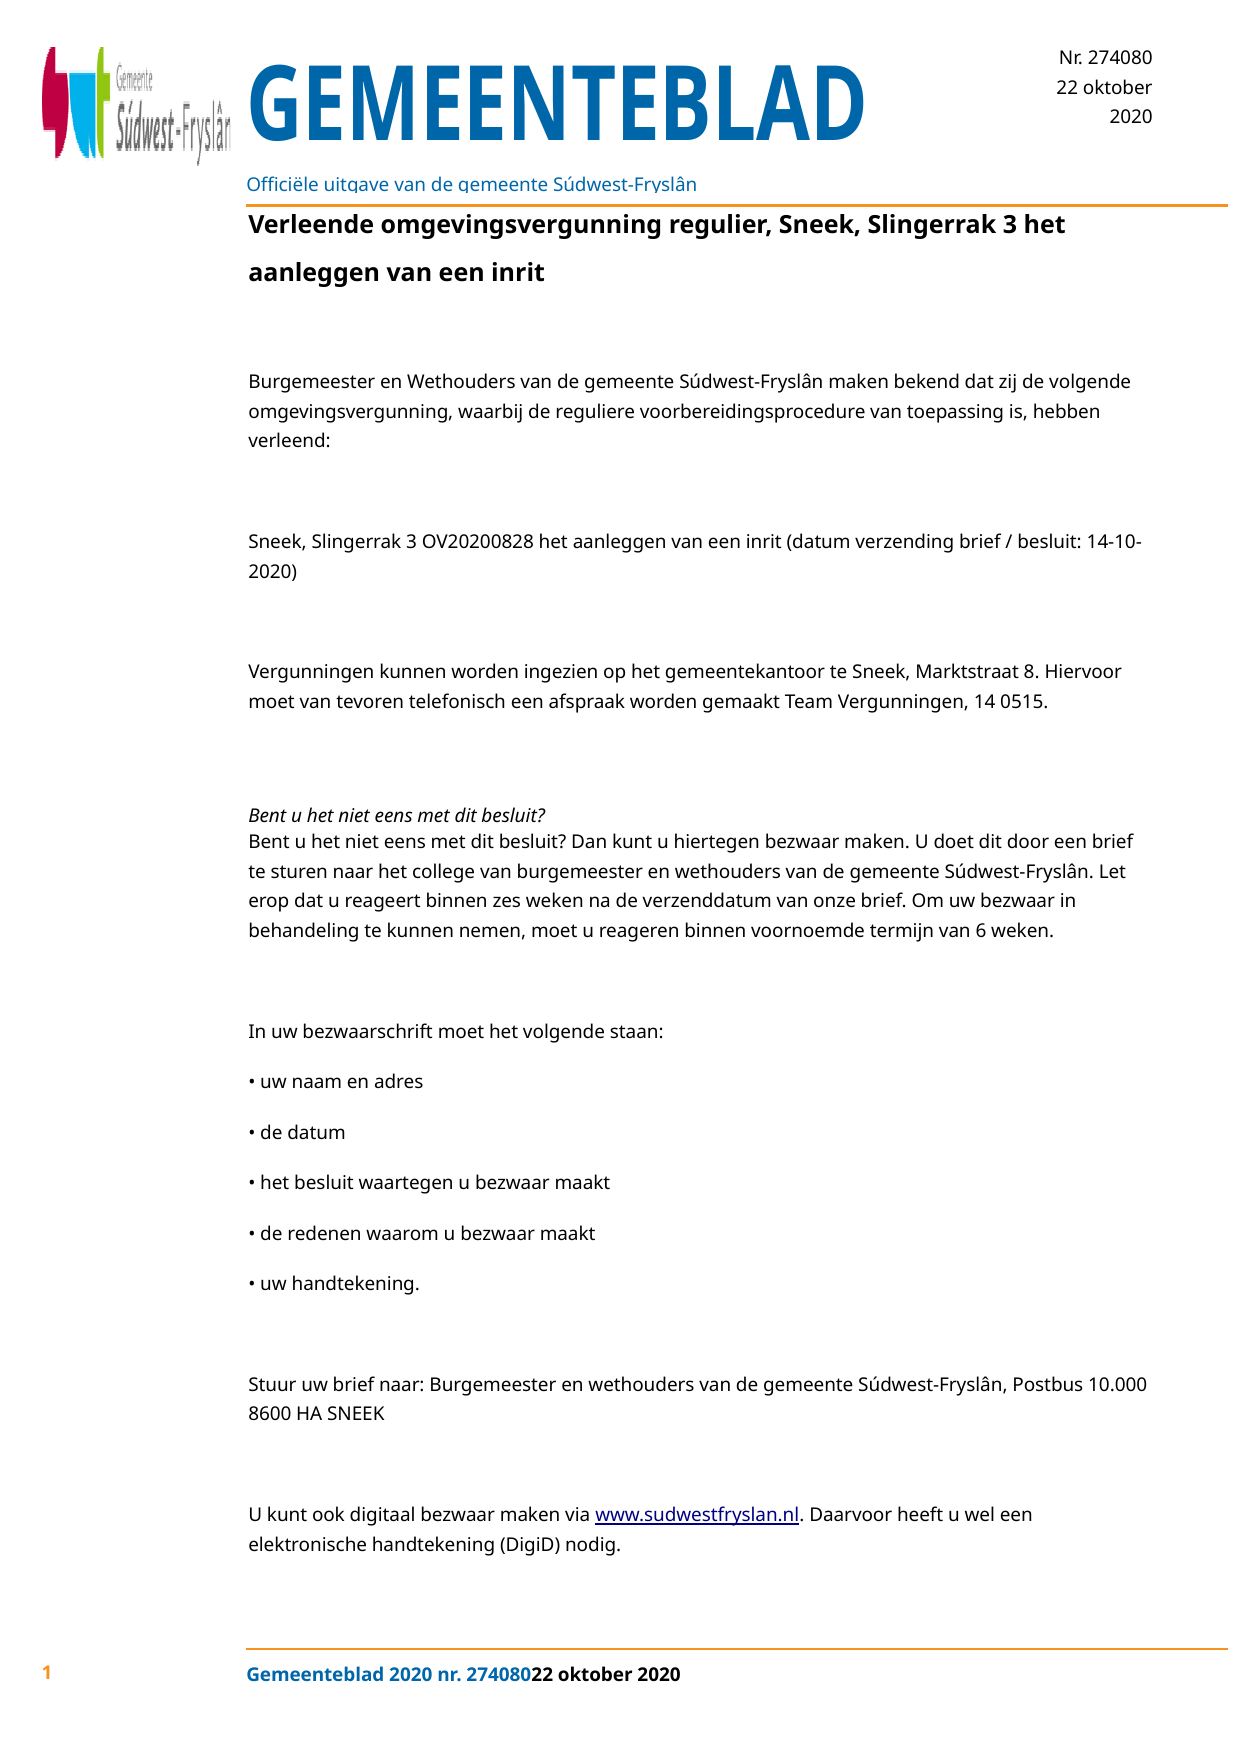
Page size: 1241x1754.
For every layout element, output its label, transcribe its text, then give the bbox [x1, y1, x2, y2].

picture [41, 47, 231, 172]
text U kunt ook digitaal bezwaar maken via www.sudwestfryslan.nl. Daarvoor heeft u wel een elektronische handtekening (DigiD) nodig. [248, 1501, 1152, 1557]
text • de redenen waarom u bezwaar maakt [248, 1220, 1152, 1245]
text • het besluit waartegen u bezwaar maakt [248, 1169, 1152, 1195]
text Burgemeester en Wethouders van de gemeente Súdwest-Fryslân maken bekend dat zij de volgende omgevingsvergunning, waarbij de reguliere voorbereidingsprocedure van toepassing is, hebben verleend: [248, 368, 1152, 453]
text Vergunningen kunnen worden ingezien op het gemeentekantoor te Sneek, Marktstraat 8. Hiervoor moet van tevoren telefonisch een afspraak worden gemaakt Team Vergunningen, 14 0515. [248, 659, 1152, 714]
text • de datum [248, 1119, 1152, 1144]
text Sneek, Slingerrak 3 OV20200828 het aanleggen van een inrit (datum verzending brief / besluit: 14-10-2020) [248, 528, 1152, 584]
text Verleende omgevingsvergunning regulier, Sneek, Slingerrak 3 het aanleggen van een inrit [248, 207, 1152, 288]
text Bent u het niet eens met dit besluit? [248, 803, 1152, 828]
text In uw bezwaarschrift moet het volgende staan: [248, 1018, 1152, 1044]
text • uw handtekening. [248, 1270, 1152, 1296]
text Bent u het niet eens met dit besluit? Dan kunt u hiertegen bezwaar maken. U doet dit door een brief te sturen naar het college van burgemeester en wethouders van de gemeente Súdwest-Fryslân. Let erop dat u reageert binnen zes weken na de verzenddatum van onze brief. Om uw bezwaar in behandeling te kunnen nemen, moet u reageren binnen voornoemde termijn van 6 weken. [248, 828, 1152, 943]
text Stuur uw brief naar: Burgemeester en wethouders van de gemeente Súdwest-Fryslân, Postbus 10.000 8600 HA SNEEK [248, 1371, 1152, 1426]
text • uw naam en adres [248, 1068, 1152, 1094]
